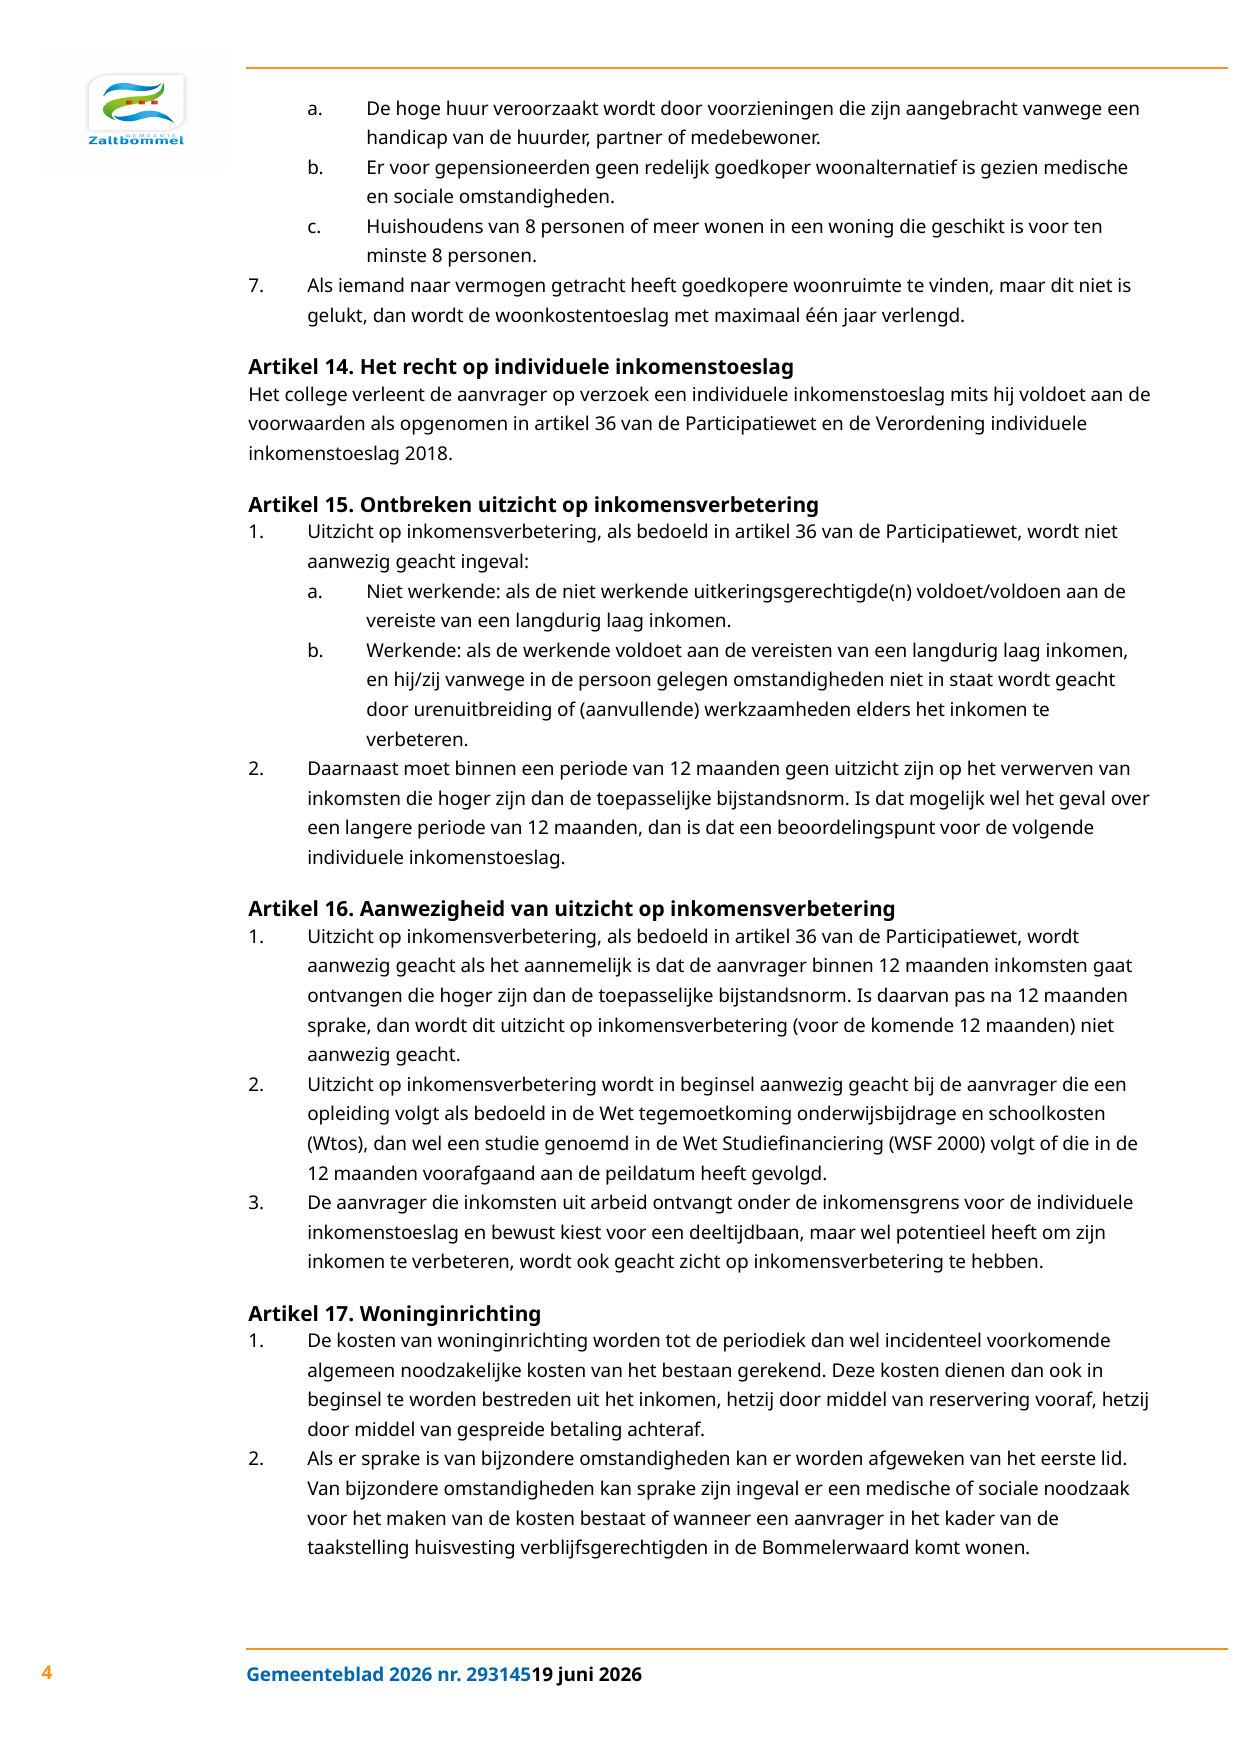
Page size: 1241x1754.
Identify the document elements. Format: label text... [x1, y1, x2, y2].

list Niet werkende: als de niet werkende uitkeringsgerechtigde(n) voldoet/voldoen aan de vereiste van een langdurig laag inkomen. [307, 578, 1152, 633]
list Er voor gepensioneerden geen redelijk goedkoper woonalternatief is gezien medische en sociale omstandigheden. [307, 154, 1152, 209]
picture [41, 47, 231, 172]
list Uitzicht op inkomensverbetering, als bedoeld in artikel 36 van de Participatiewet, wordt aanwezig geacht als het aannemelijk is dat de aanvrager binnen 12 maanden inkomsten gaat ontvangen die hoger zijn dan de toepasselijke bijstandsnorm. Is daarvan pas na 12 maanden sprake, dan wordt dit uitzicht op inkomensverbetering (voor de komende 12 maanden) niet aanwezig geacht. [248, 923, 1152, 1067]
list Huishoudens van 8 personen of meer wonen in een woning die geschikt is voor ten minste 8 personen. [307, 213, 1152, 268]
text Artikel 15. Ontbreken uitzicht op inkomensverbetering [248, 490, 1152, 519]
text Artikel 14. Het recht op individuele inkomenstoeslag [248, 352, 1152, 381]
text Artikel 17. Woninginrichting [248, 1299, 1152, 1327]
list Als iemand naar vermogen getracht heeft goedkopere woonruimte te vinden, maar dit niet is gelukt, dan wordt de woonkostentoeslag met maximaal één jaar verlengd. [248, 272, 1152, 328]
list Als er sprake is van bijzondere omstandigheden kan er worden afgeweken van het eerste lid. Van bijzondere omstandigheden kan sprake zijn ingeval er een medische of sociale noodzaak voor het maken van de kosten bestaat of wanneer een aanvrager in het kader van de taakstelling huisvesting verblijfsgerechtigden in de Bommelerwaard komt wonen. [248, 1446, 1152, 1560]
text Het college verleent de aanvrager op verzoek een individuele inkomenstoeslag mits hij voldoet aan de voorwaarden als opgenomen in artikel 36 van de Participatiewet en de Verordening individuele inkomenstoeslag 2018. [248, 381, 1152, 466]
list Daarnaast moet binnen een periode van 12 maanden geen uitzicht zijn op het verwerven van inkomsten die hoger zijn dan de toepasselijke bijstandsnorm. Is dat mogelijk wel het geval over een langere periode van 12 maanden, dan is dat een beoordelingspunt voor de volgende individuele inkomenstoeslag. [248, 755, 1152, 870]
list De aanvrager die inkomsten uit arbeid ontvangt onder de inkomensgrens voor de individuele inkomenstoeslag en bewust kiest voor een deeltijdbaan, maar wel potentieel heeft om zijn inkomen te verbeteren, wordt ook geacht zicht op inkomensverbetering te hebben. [248, 1189, 1152, 1274]
list De kosten van woninginrichting worden tot de periodiek dan wel incidenteel voorkomende algemeen noodzakelijke kosten van het bestaan gerekend. Deze kosten dienen dan ook in beginsel te worden bestreden uit het inkomen, hetzij door middel van reservering vooraf, hetzij door middel van gespreide betaling achteraf. [248, 1327, 1152, 1442]
list Uitzicht op inkomensverbetering wordt in beginsel aanwezig geacht bij de aanvrager die een opleiding volgt als bedoeld in de Wet tegemoetkoming onderwijsbijdrage en schoolkosten (Wtos), dan wel een studie genoemd in de Wet Studiefinanciering (WSF 2000) volgt of die in de 12 maanden voorafgaand aan de peildatum heeft gevolgd. [248, 1071, 1152, 1185]
list De hoge huur veroorzaakt wordt door voorzieningen die zijn aangebracht vanwege een handicap van de huurder, partner of medebewoner. [307, 95, 1152, 150]
list Werkende: als de werkende voldoet aan de vereisten van een langdurig laag inkomen, en hij/zij vanwege in de persoon gelegen omstandigheden niet in staat wordt geacht door urenuitbreiding of (aanvullende) werkzaamheden elders het inkomen te verbeteren. [307, 637, 1152, 752]
text Artikel 16. Aanwezigheid van uitzicht op inkomensverbetering [248, 894, 1152, 923]
list Uitzicht op inkomensverbetering, als bedoeld in artikel 36 van de Participatiewet, wordt niet aanwezig geacht ingeval: [248, 519, 1152, 574]
